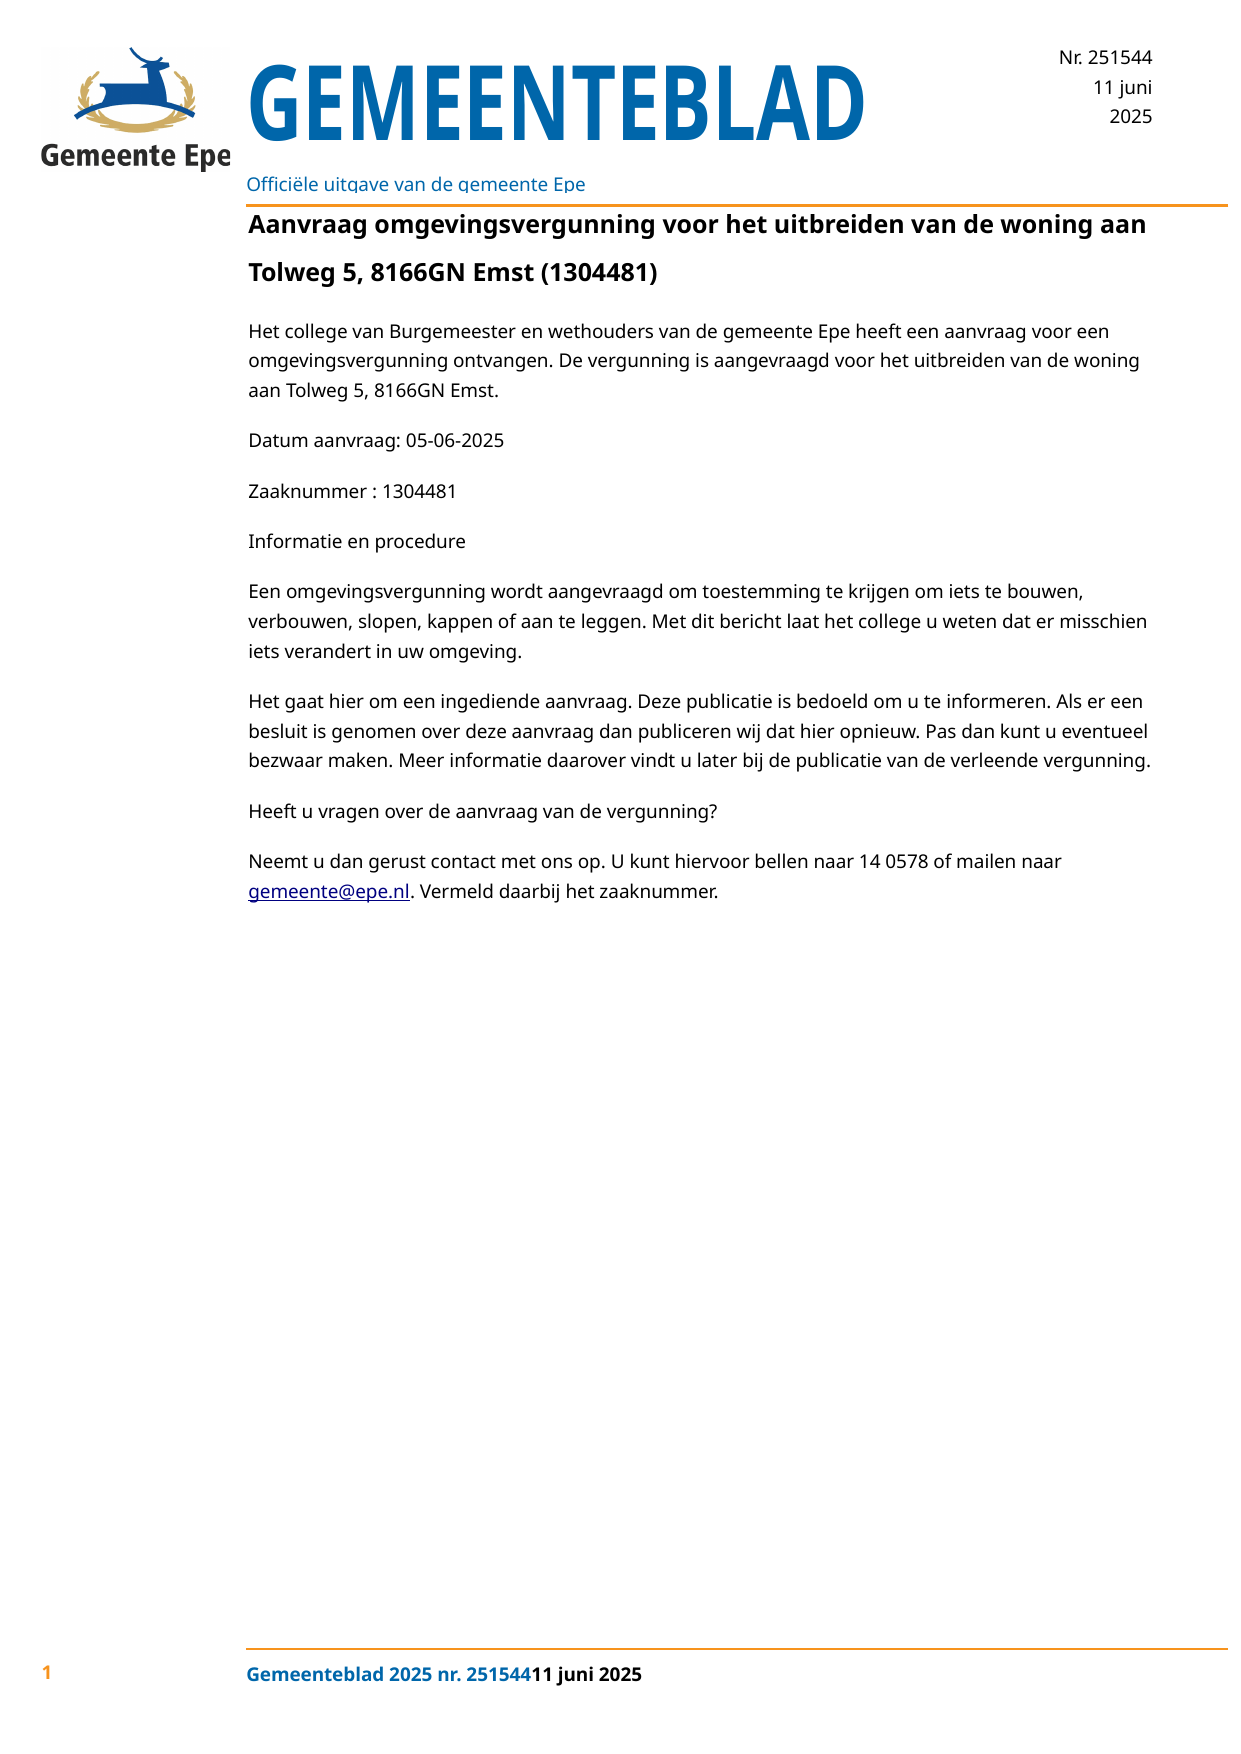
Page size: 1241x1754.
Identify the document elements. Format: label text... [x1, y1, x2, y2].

text Neemt u dan gerust contact met ons op. U kunt hiervoor bellen naar 14 0578 of mailen naar gemeente@epe.nl. Vermeld daarbij het zaaknummer. [248, 848, 1152, 904]
text Informatie en procedure [248, 528, 1152, 554]
text Aanvraag omgevingsvergunning voor het uitbreiden van de woning aan Tolweg 5, 8166GN Emst (1304481) [248, 207, 1152, 288]
text Het college van Burgemeester en wethouders van de gemeente Epe heeft een aanvraag voor een omgevingsvergunning ontvangen. De vergunning is aangevraagd voor het uitbreiden van de woning aan Tolweg 5, 8166GN Emst. [248, 318, 1152, 403]
text Heeft u vragen over de aanvraag van de vergunning? [248, 798, 1152, 824]
text Een omgevingsvergunning wordt aangevraagd om toestemming te krijgen om iets te bouwen, verbouwen, slopen, kappen of aan te leggen. Met dit bericht laat het college u weten dat er misschien iets verandert in uw omgeving. [248, 579, 1152, 664]
picture [41, 47, 231, 172]
text Datum aanvraag: 05-06-2025 [248, 427, 1152, 453]
text Het gaat hier om een ingediende aanvraag. Deze publicatie is bedoeld om u te informeren. Als er een besluit is genomen over deze aanvraag dan publiceren wij dat hier opnieuw. Pas dan kunt u eventueel bezwaar maken. Meer informatie daarover vindt u later bij de publicatie van de verleende vergunning. [248, 688, 1152, 773]
text Zaaknummer : 1304481 [248, 478, 1152, 504]
